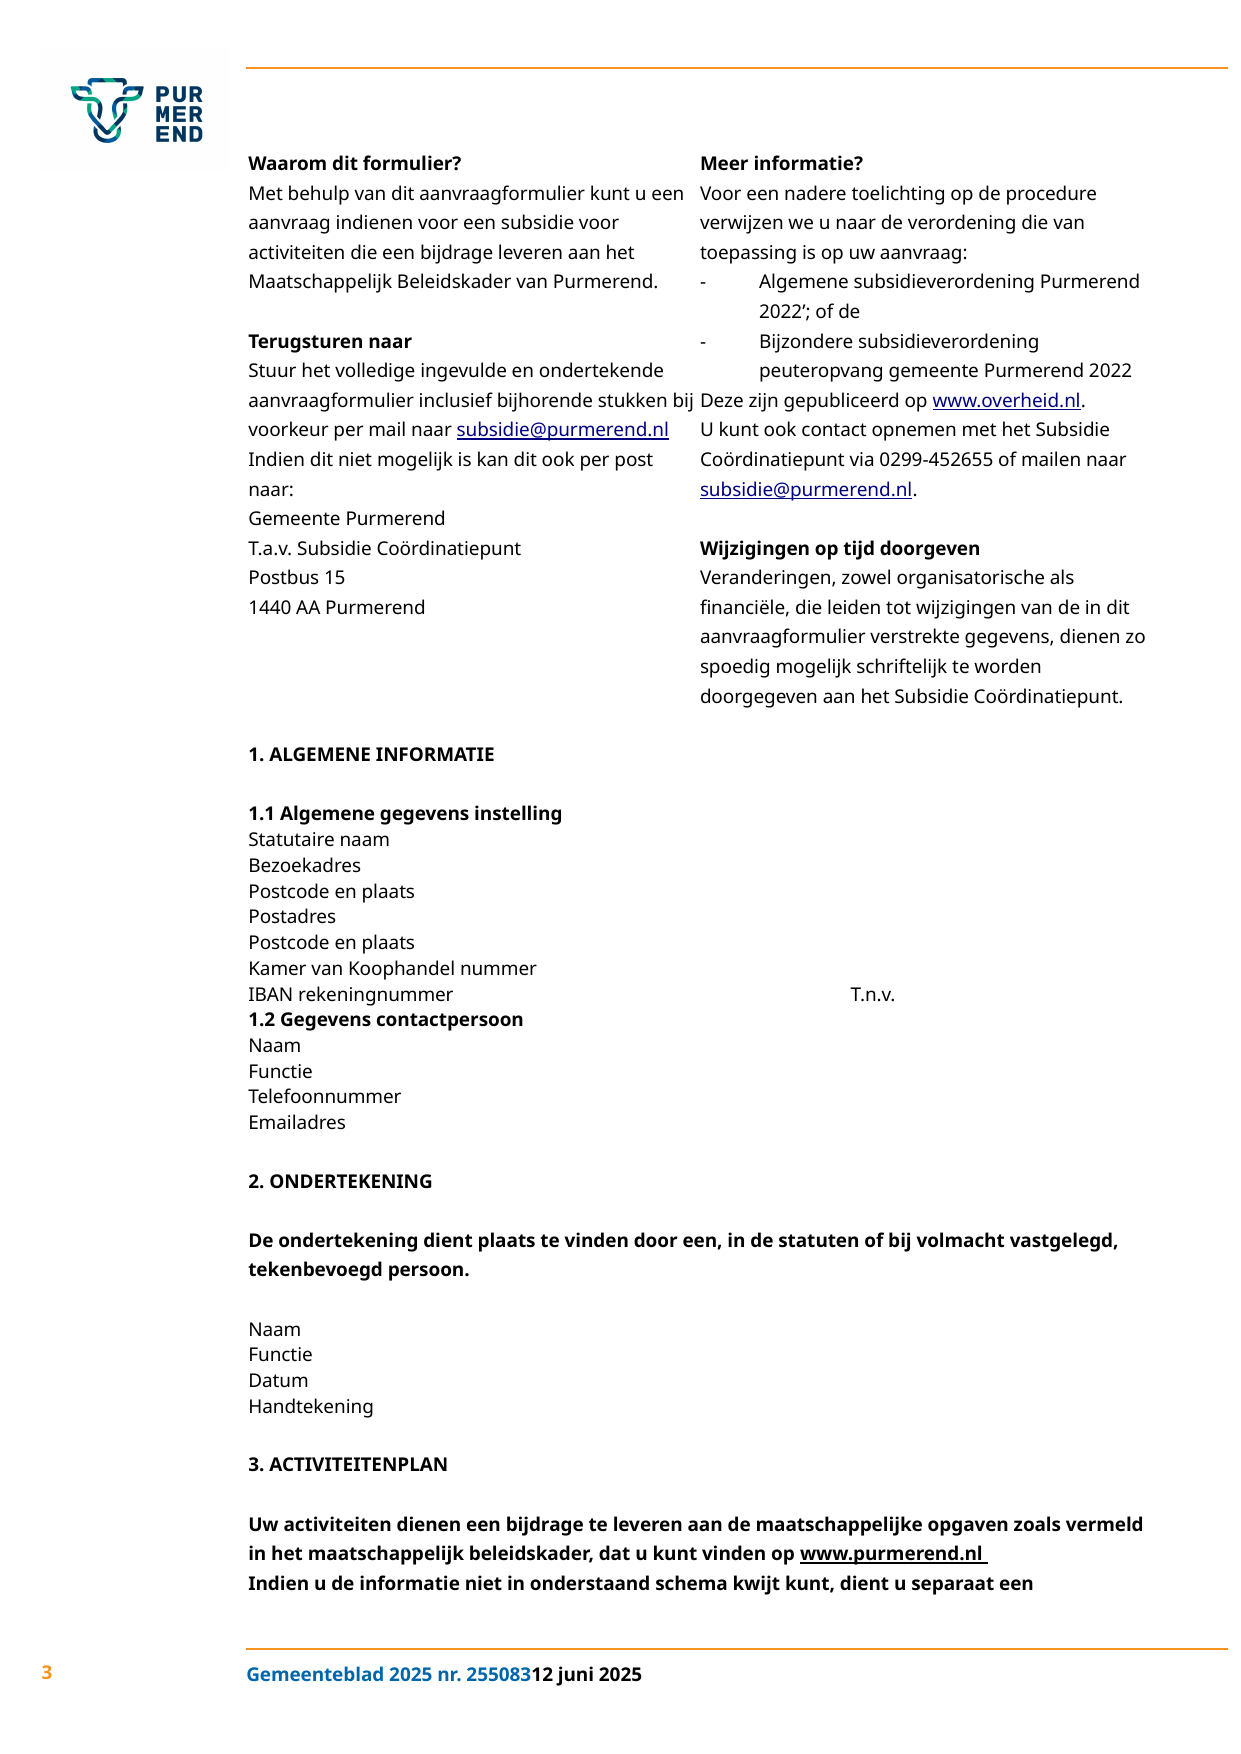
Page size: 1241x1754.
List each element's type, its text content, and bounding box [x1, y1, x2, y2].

table_cell [549, 929, 1152, 955]
table_header Meer informatie? Voor een nadere toelichting op de procedure verwijzen we u naar de verordening die van toepassing is op uw aanvraag: Algemene subsidieverordening Purmerend 2022’; of de Bijzondere subsidieverordening peuteropvang gemeente Purmerend 2022 Deze zijn gepubliceerd op www.overheid.nl. U kunt ook contact opnemen met het Subsidie Coördinatiepunt via 0299-452655 of mailen naar subsidie@purmerend.nl. Wijzigingen op tijd doorgeven Veranderingen, zowel organisatorische als financiële, die leiden tot wijzigingen van de in dit aanvraagformulier verstrekte gegevens, dienen zo spoedig mogelijk schriftelijk te worden doorgegeven aan het Subsidie Coördinatiepunt. [700, 150, 1152, 708]
table_cell IBAN rekeningnummer [248, 981, 549, 1006]
table_cell [549, 852, 1152, 878]
table_cell T.n.v. [850, 981, 1152, 1006]
table_cell Emailadres [248, 1109, 549, 1135]
text Indien u de informatie niet in onderstaand schema kwijt kunt, dient u separaat een [248, 1570, 1152, 1596]
picture [41, 47, 231, 172]
table_cell Statutaire naam [248, 826, 549, 852]
table_cell [549, 1084, 1152, 1109]
table_cell [549, 1109, 1152, 1135]
table_cell Postcode en plaats [248, 878, 549, 903]
table_cell [700, 1368, 1152, 1393]
text Uw activiteiten dienen een bijdrage te leveren aan de maatschappelijke opgaven zoals vermeld in het maatschappelijk beleidskader, dat u kunt vinden op www.purmerend.nl [248, 1511, 1152, 1566]
table_cell [549, 904, 1152, 929]
table_cell [549, 981, 850, 1006]
table_cell Datum [248, 1368, 700, 1393]
table_cell 1.2 Gegevens contactpersoon [248, 1006, 1152, 1032]
table_header Waarom dit formulier? Met behulp van dit aanvraagformulier kunt u een aanvraag indienen voor een subsidie voor activiteiten die een bijdrage leveren aan het Maatschappelijk Beleidskader van Purmerend. Terugsturen naar Stuur het volledige ingevulde en ondertekende aanvraagformulier inclusief bijhorende stukken bij voorkeur per mail naar subsidie@purmerend.nl Indien dit niet mogelijk is kan dit ook per post naar: Gemeente Purmerend T.a.v. Subsidie Coördinatiepunt Postbus 15 1440 AA Purmerend [248, 150, 700, 708]
table_cell Handtekening [248, 1393, 700, 1419]
table_header [700, 1316, 1152, 1342]
table_cell Telefoonnummer [248, 1084, 549, 1109]
table_cell [549, 1032, 1152, 1058]
table_cell Postcode en plaats [248, 929, 549, 955]
table_cell [700, 1342, 1152, 1367]
table_cell Kamer van Koophandel nummer [248, 955, 549, 981]
table_header Naam [248, 1316, 700, 1342]
text 3. ACTIVITEITENPLAN [248, 1452, 1152, 1477]
table_header 1.1 Algemene gegevens instelling [248, 801, 1152, 826]
table_cell [549, 955, 1152, 981]
table_cell Naam [248, 1032, 549, 1058]
table_cell Functie [248, 1342, 700, 1367]
text 2. ONDERTEKENING [248, 1168, 1152, 1194]
table_cell Functie [248, 1058, 549, 1084]
text 1. ALGEMENE INFORMATIE [248, 741, 1152, 767]
text De ondertekening dient plaats te vinden door een, in de statuten of bij volmacht vastgelegd, tekenbevoegd persoon. [248, 1227, 1152, 1282]
table_cell Postadres [248, 904, 549, 929]
table_cell [549, 878, 1152, 903]
table_cell [549, 826, 1152, 852]
table_cell [549, 1058, 1152, 1084]
table_cell [700, 1393, 1152, 1419]
table_cell Bezoekadres [248, 852, 549, 878]
